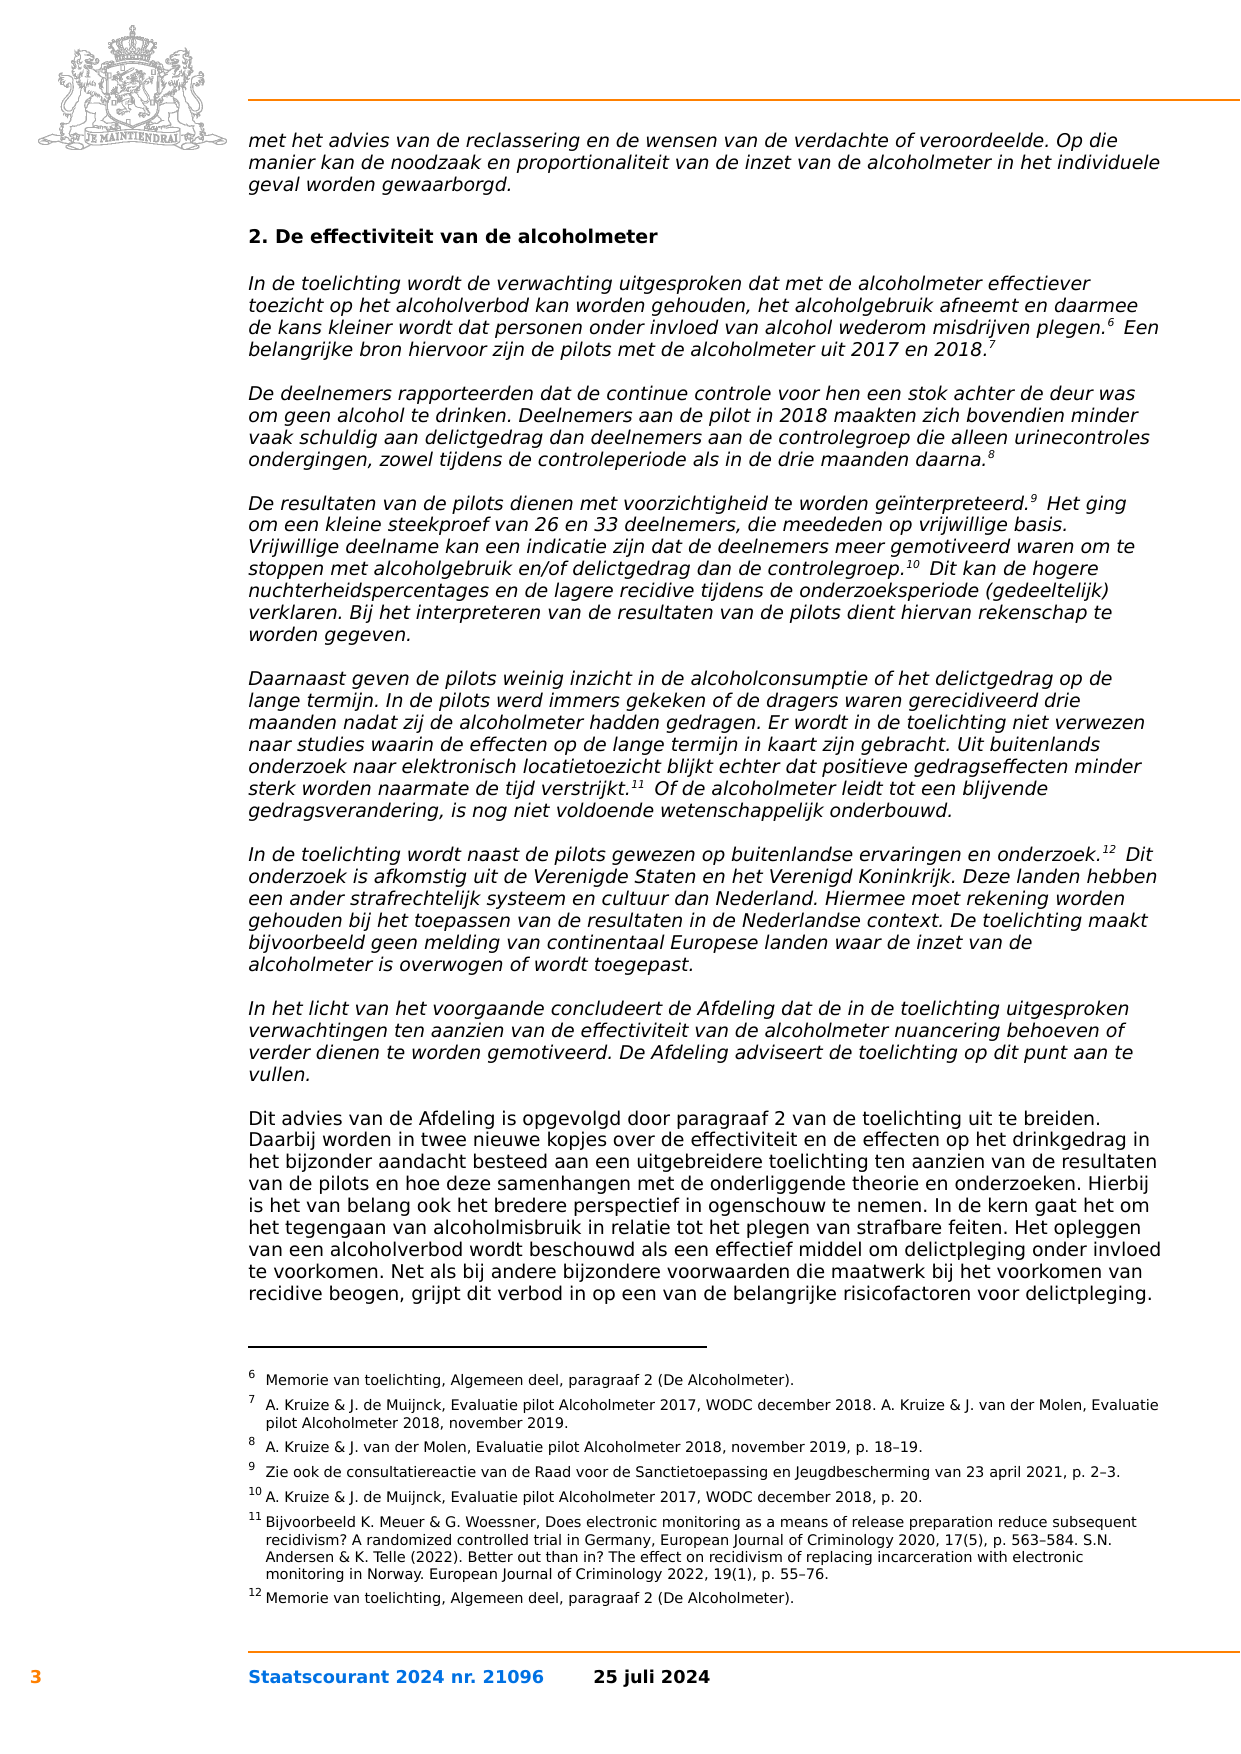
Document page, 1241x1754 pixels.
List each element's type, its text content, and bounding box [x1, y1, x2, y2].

picture [38, 25, 227, 150]
text In het licht van het voorgaande concludeert de Afdeling dat de in de toelichting uitgesproken verwachtingen ten aanzien van de effectiviteit van de alcoholmeter nuancering behoeven of verder dienen te worden gemotiveerd. De Afdeling adviseert de toelichting op dit punt aan te vullen. [248, 998, 1163, 1086]
text Memorie van toelichting, Algemeen deel, paragraaf 2 (De Alcoholmeter). [248, 1586, 1163, 1608]
text Memorie van toelichting, Algemeen deel, paragraaf 2 (De Alcoholmeter). [248, 1368, 1163, 1390]
text Bijvoorbeeld K. Meuer & G. Woessner, Does electronic monitoring as a means of release preparation reduce subsequent recidivism? A randomized controlled trial in Germany, European Journal of Criminology 2020, 17(5), p. 563–584. S.N. Andersen & K. Telle (2022). Better out than in? The effect on recidivism of replacing incarceration with electronic monitoring in Norway. European Journal of Criminology 2022, 19(1), p. 55–76. [248, 1510, 1163, 1583]
text De deelnemers rapporteerden dat de continue controle voor hen een stok achter de deur was om geen alcohol te drinken. Deelnemers aan de pilot in 2018 maakten zich bovendien minder vaak schuldig aan delictgedrag dan deelnemers aan de controlegroep die alleen urinecontroles ondergingen, zowel tijdens de controleperiode als in de drie maanden daarna. [248, 383, 1163, 471]
text In de toelichting wordt de verwachting uitgesproken dat met de alcoholmeter effectiever toezicht op het alcoholverbod kan worden gehouden, het alcoholgebruik afneemt en daarmee de kans kleiner wordt dat personen onder invloed van alcohol wederom misdrijven plegen. Een belangrijke bron hiervoor zijn de pilots met de alcoholmeter uit 2017 en 2018. [248, 273, 1163, 361]
text A. Kruize & J. van der Molen, Evaluatie pilot Alcoholmeter 2018, november 2019, p. 18–19. [248, 1435, 1163, 1457]
text Zie ook de consultatiereactie van de Raad voor de Sanctietoepassing en Jeugdbescherming van 23 april 2021, p. 2–3. [248, 1460, 1163, 1482]
text A. Kruize & J. de Muijnck, Evaluatie pilot Alcoholmeter 2017, WODC december 2018, p. 20. [248, 1485, 1163, 1507]
text met het advies van de reclassering en de wensen van de verdachte of veroordeelde. Op die manier kan de noodzaak en proportionaliteit van de inzet van de alcoholmeter in het individuele geval worden gewaarborgd. [248, 130, 1163, 196]
text Dit advies van de Afdeling is opgevolgd door paragraaf 2 van de toelichting uit te breiden. Daarbij worden in twee nieuwe kopjes over de effectiviteit en de effecten op het drinkgedrag in het bijzonder aandacht besteed aan een uitgebreidere toelichting ten aanzien van de resultaten van de pilots en hoe deze samenhangen met de onderliggende theorie en onderzoeken. Hierbij is het van belang ook het bredere perspectief in ogenschouw te nemen. In de kern gaat het om het tegengaan van alcoholmisbruik in relatie tot het plegen van strafbare feiten. Het opleggen van een alcoholverbod wordt beschouwd als een effectief middel om delictpleging onder invloed te voorkomen. Net als bij andere bijzondere voorwaarden die maatwerk bij het voorkomen van recidive beogen, grijpt dit verbod in op een van de belangrijke risicofactoren voor delictpleging. [248, 1107, 1163, 1305]
text A. Kruize & J. de Muijnck, Evaluatie pilot Alcoholmeter 2017, WODC december 2018. A. Kruize & J. van der Molen, Evaluatie pilot Alcoholmeter 2018, november 2019. [248, 1393, 1163, 1432]
text Daarnaast geven de pilots weinig inzicht in de alcoholconsumptie of het delictgedrag op de lange termijn. In de pilots werd immers gekeken of de dragers waren gerecidiveerd drie maanden nadat zij de alcoholmeter hadden gedragen. Er wordt in de toelichting niet verwezen naar studies waarin de effecten op de lange termijn in kaart zijn gebracht. Uit buitenlands onderzoek naar elektronisch locatietoezicht blijkt echter dat positieve gedragseffecten minder sterk worden naarmate de tijd verstrijkt. Of de alcoholmeter leidt tot een blijvende gedragsverandering, is nog niet voldoende wetenschappelijk onderbouwd. [248, 668, 1163, 822]
text De resultaten van de pilots dienen met voorzichtigheid te worden geïnterpreteerd. Het ging om een kleine steekproef van 26 en 33 deelnemers, die meededen op vrijwillige basis. Vrijwillige deelname kan een indicatie zijn dat de deelnemers meer gemotiveerd waren om te stoppen met alcoholgebruik en/of delictgedrag dan de controlegroep. Dit kan de hogere nuchterheidspercentages en de lagere recidive tijdens de onderzoeksperiode (gedeeltelijk) verklaren. Bij het interpreteren van de resultaten van de pilots dient hiervan rekenschap te worden gegeven. [248, 492, 1163, 646]
text In de toelichting wordt naast de pilots gewezen op buitenlandse ervaringen en onderzoek. Dit onderzoek is afkomstig uit de Verenigde Staten en het Verenigd Koninkrijk. Deze landen hebben een ander strafrechtelijk systeem en cultuur dan Nederland. Hiermee moet rekening worden gehouden bij het toepassen van de resultaten in de Nederlandse context. De toelichting maakt bijvoorbeeld geen melding van continentaal Europese landen waar de inzet van de alcoholmeter is overwogen of wordt toegepast. [248, 844, 1163, 976]
subtitle 2. De effectiviteit van de alcoholmeter [248, 226, 1163, 248]
